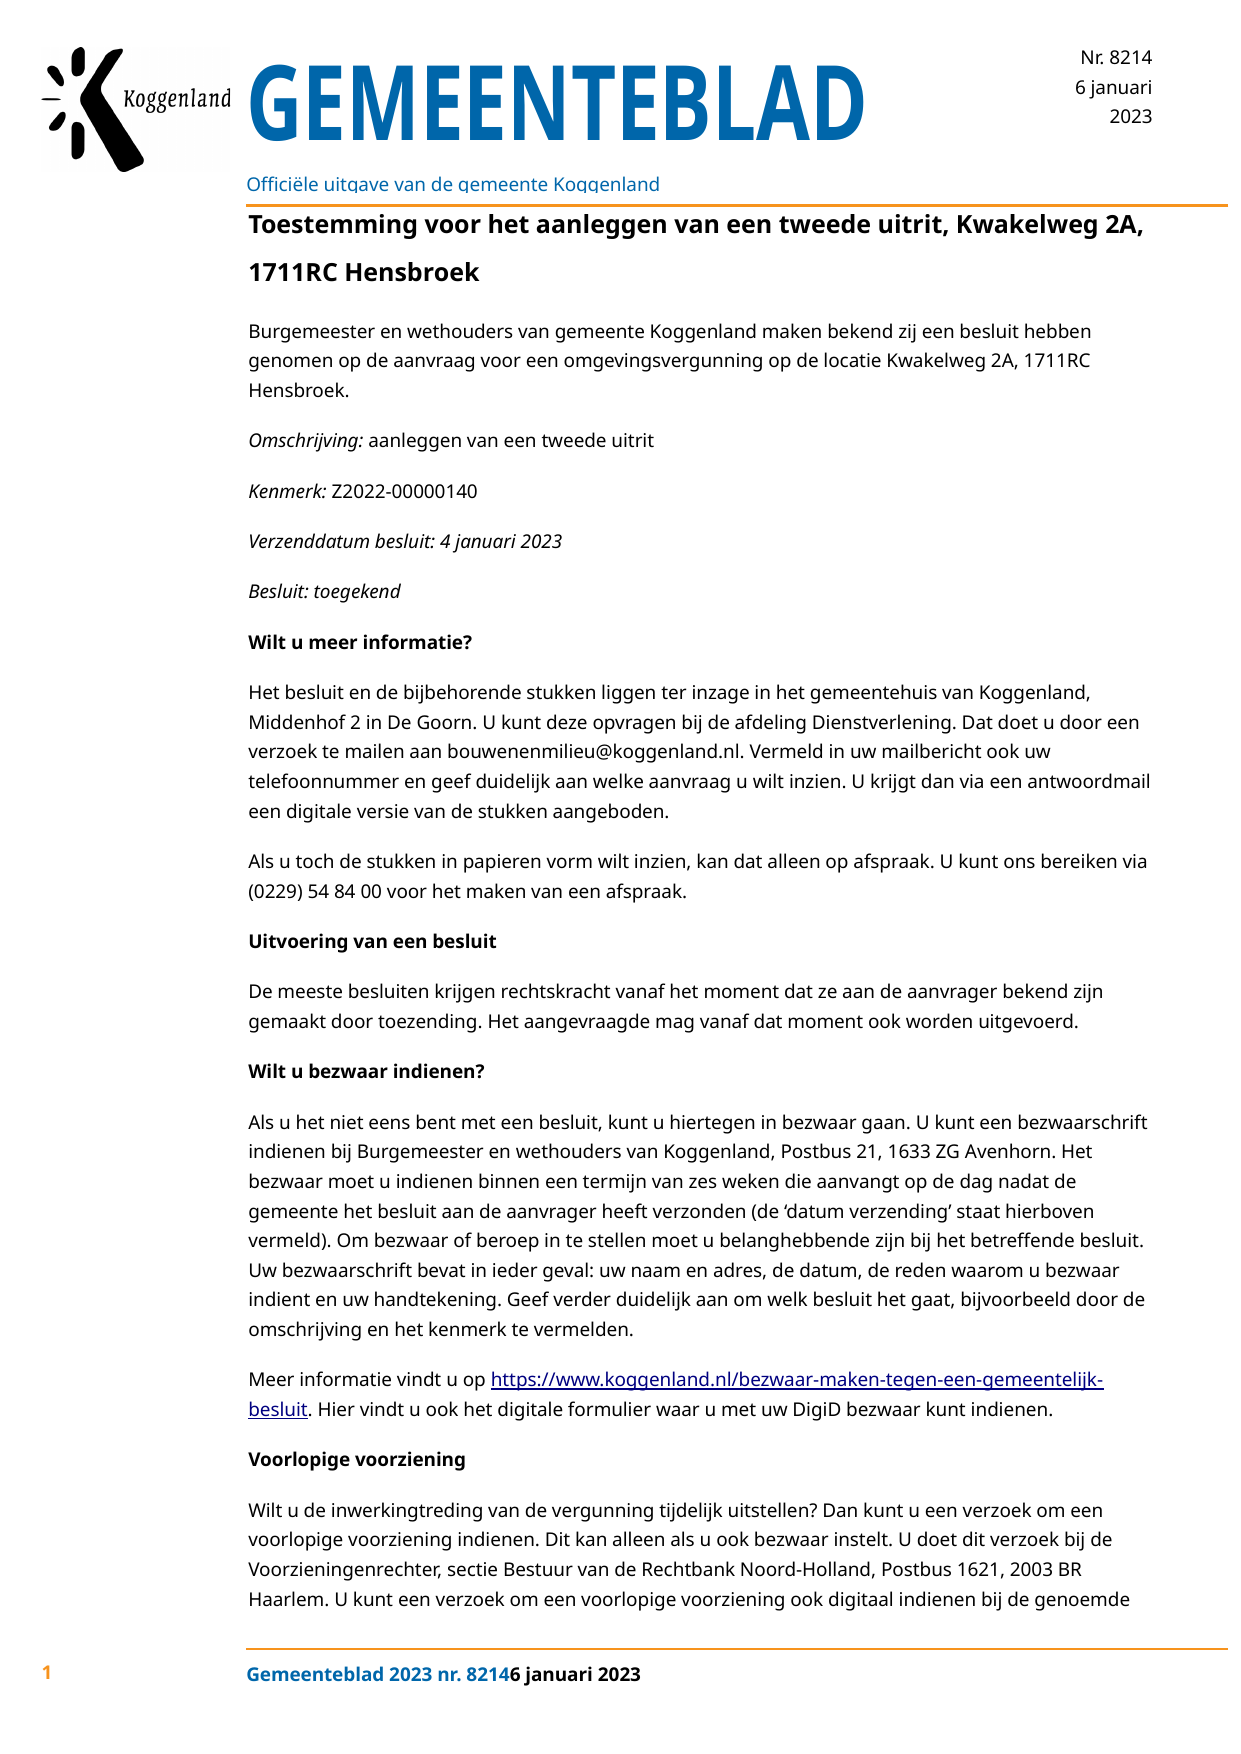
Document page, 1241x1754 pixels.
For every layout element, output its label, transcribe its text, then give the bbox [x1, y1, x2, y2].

text Het besluit en de bijbehorende stukken liggen ter inzage in het gemeentehuis van Koggenland, Middenhof 2 in De Goorn. U kunt deze opvragen bij de afdeling Dienstverlening. Dat doet u door een verzoek te mailen aan bouwenenmilieu@koggenland.nl. Vermeld in uw mailbericht ook uw telefoonnummer en geef duidelijk aan welke aanvraag u wilt inzien. U krijgt dan via een antwoordmail een digitale versie van de stukken aangeboden. [248, 679, 1152, 824]
text Omschrijving: aanleggen van een tweede uitrit [248, 427, 1152, 453]
picture [41, 47, 231, 172]
text Verzenddatum besluit: 4 januari 2023 [248, 528, 1152, 554]
text Meer informatie vindt u op https://www.koggenland.nl/bezwaar-maken-tegen-een-gemeentelijk-besluit. Hier vindt u ook het digitale formulier waar u met uw DigiD bezwaar kunt indienen. [248, 1367, 1152, 1422]
text Toestemming voor het aanleggen van een tweede uitrit, Kwakelweg 2A, 1711RC Hensbroek [248, 207, 1152, 288]
text Wilt u bezwaar indienen? [248, 1059, 1152, 1084]
text Besluit: toegekend [248, 579, 1152, 604]
text Uitvoering van een besluit [248, 928, 1152, 954]
text Als u het niet eens bent met een besluit, kunt u hiertegen in bezwaar gaan. U kunt een bezwaarschrift indienen bij Burgemeester en wethouders van Koggenland, Postbus 21, 1633 ZG Avenhorn. Het bezwaar moet u indienen binnen een termijn van zes weken die aanvangt op de dag nadat de gemeente het besluit aan de aanvrager heeft verzonden (de ‘datum verzending’ staat hierboven vermeld). Om bezwaar of beroep in te stellen moet u belanghebbende zijn bij het betreffende besluit. Uw bezwaarschrift bevat in ieder geval: uw naam en adres, de datum, de reden waarom u bezwaar indient en uw handtekening. Geef verder duidelijk aan om welk besluit het gaat, bijvoorbeeld door de omschrijving en het kenmerk te vermelden. [248, 1109, 1152, 1342]
text Kenmerk: Z2022-00000140 [248, 478, 1152, 504]
text Als u toch de stukken in papieren vorm wilt inzien, kan dat alleen op afspraak. U kunt ons bereiken via (0229) 54 84 00 voor het maken van een afspraak. [248, 848, 1152, 904]
text De meeste besluiten krijgen rechtskracht vanaf het moment dat ze aan de aanvrager bekend zijn gemaakt door toezending. Het aangevraagde mag vanaf dat moment ook worden uitgevoerd. [248, 979, 1152, 1034]
text Burgemeester en wethouders van gemeente Koggenland maken bekend zij een besluit hebben genomen op de aanvraag voor een omgevingsvergunning op de locatie Kwakelweg 2A, 1711RC Hensbroek. [248, 318, 1152, 403]
text Wilt u de inwerkingtreding van de vergunning tijdelijk uitstellen? Dan kunt u een verzoek om een voorlopige voorziening indienen. Dit kan alleen als u ook bezwaar instelt. U doet dit verzoek bij de Voorzieningenrechter, sectie Bestuur van de Rechtbank Noord-Holland, Postbus 1621, 2003 BR Haarlem. U kunt een verzoek om een voorlopige voorziening ook digitaal indienen bij de genoemde [248, 1497, 1152, 1612]
text Wilt u meer informatie? [248, 629, 1152, 655]
text Voorlopige voorziening [248, 1447, 1152, 1472]
